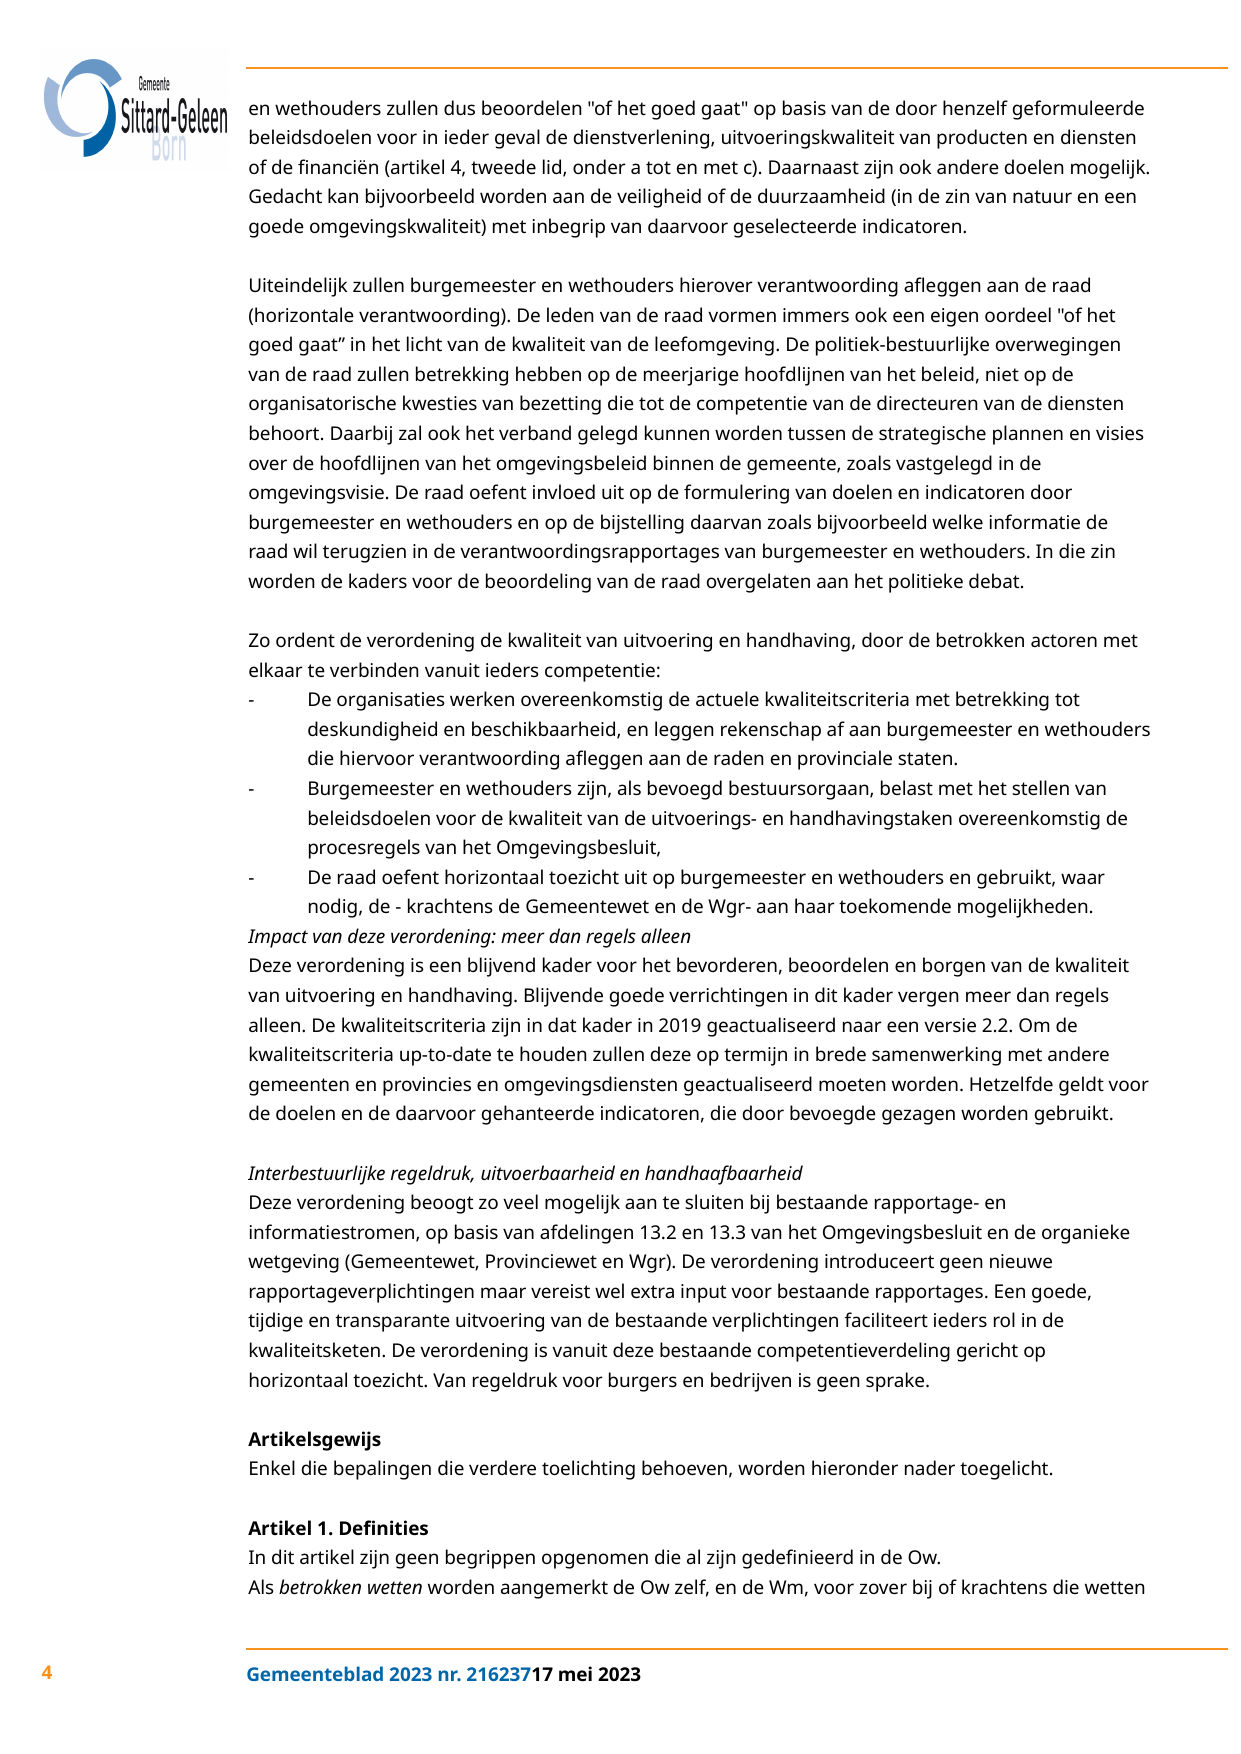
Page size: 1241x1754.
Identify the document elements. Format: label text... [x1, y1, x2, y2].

text Uiteindelijk zullen burgemeester en wethouders hierover verantwoording afleggen aan de raad (horizontale verantwoording). De leden van de raad vormen immers ook een eigen oordeel "of het goed gaat” in het licht van de kwaliteit van de leefomgeving. De politiek-bestuurlijke overwegingen van de raad zullen betrekking hebben op de meerjarige hoofdlijnen van het beleid, niet op de organisatorische kwesties van bezetting die tot de competentie van de directeuren van de diensten behoort. Daarbij zal ook het verband gelegd kunnen worden tussen de strategische plannen en visies over de hoofdlijnen van het omgevingsbeleid binnen de gemeente, zoals vastgelegd in de omgevingsvisie. De raad oefent invloed uit op de formulering van doelen en indicatoren door burgemeester en wethouders en op de bijstelling daarvan zoals bijvoorbeeld welke informatie de raad wil terugzien in de verantwoordingsrapportages van burgemeester en wethouders. In die zin worden de kaders voor de beoordeling van de raad overgelaten aan het politieke debat. [248, 272, 1152, 594]
text en wethouders zullen dus beoordelen "of het goed gaat" op basis van de door henzelf geformuleerde beleidsdoelen voor in ieder geval de dienstverlening, uitvoeringskwaliteit van producten en diensten of de financiën (artikel 4, tweede lid, onder a tot en met c). Daarnaast zijn ook andere doelen mogelijk. Gedacht kan bijvoorbeeld worden aan de veiligheid of de duurzaamheid (in de zin van natuur en een goede omgevingskwaliteit) met inbegrip van daarvoor geselecteerde indicatoren. [248, 95, 1152, 239]
text Impact van deze verordening: meer dan regels alleen [248, 923, 1152, 949]
list De raad oefent horizontaal toezicht uit op burgemeester en wethouders en gebruikt, waar nodig, de - krachtens de Gemeentewet en de Wgr- aan haar toekomende mogelijkheden. [248, 864, 1152, 919]
text Artikelsgewijs [248, 1426, 1152, 1452]
picture [41, 47, 231, 172]
text In dit artikel zijn geen begrippen opgenomen die al zijn gedefinieerd in de Ow. [248, 1544, 1152, 1570]
text Deze verordening beoogt zo veel mogelijk aan te sluiten bij bestaande rapportage- en informatiestromen, op basis van afdelingen 13.2 en 13.3 van het Omgevingsbesluit en de organieke wetgeving (Gemeentewet, Provinciewet en Wgr). De verordening introduceert geen nieuwe rapportageverplichtingen maar vereist wel extra input voor bestaande rapportages. Een goede, tijdige en transparante uitvoering van de bestaande verplichtingen faciliteert ieders rol in de kwaliteitsketen. De verordening is vanuit deze bestaande competentieverdeling gericht op horizontaal toezicht. Van regeldruk voor burgers en bedrijven is geen sprake. [248, 1189, 1152, 1393]
text Interbestuurlijke regeldruk, uitvoerbaarheid en handhaafbaarheid [248, 1160, 1152, 1186]
text Deze verordening is een blijvend kader voor het bevorderen, beoordelen en borgen van de kwaliteit van uitvoering en handhaving. Blijvende goede verrichtingen in dit kader vergen meer dan regels alleen. De kwaliteitscriteria zijn in dat kader in 2019 geactualiseerd naar een versie 2.2. Om de kwaliteitscriteria up-to-date te houden zullen deze op termijn in brede samenwerking met andere gemeenten en provincies en omgevingsdiensten geactualiseerd moeten worden. Hetzelfde geldt voor de doelen en de daarvoor gehanteerde indicatoren, die door bevoegde gezagen worden gebruikt. [248, 953, 1152, 1126]
text Zo ordent de verordening de kwaliteit van uitvoering en handhaving, door de betrokken actoren met elkaar te verbinden vanuit ieders competentie: [248, 627, 1152, 683]
text Artikel 1. Definities [248, 1515, 1152, 1541]
list Burgemeester en wethouders zijn, als bevoegd bestuursorgaan, belast met het stellen van beleidsdoelen voor de kwaliteit van de uitvoerings- en handhavingstaken overeenkomstig de procesregels van het Omgevingsbesluit, [248, 775, 1152, 860]
text Enkel die bepalingen die verdere toelichting behoeven, worden hieronder nader toegelicht. [248, 1456, 1152, 1481]
list De organisaties werken overeenkomstig de actuele kwaliteitscriteria met betrekking tot deskundigheid en beschikbaarheid, en leggen rekenschap af aan burgemeester en wethouders die hiervoor verantwoording afleggen aan de raden en provinciale staten. [248, 686, 1152, 771]
text Als betrokken wetten worden aangemerkt de Ow zelf, en de Wm, voor zover bij of krachtens die wetten [248, 1574, 1152, 1600]
